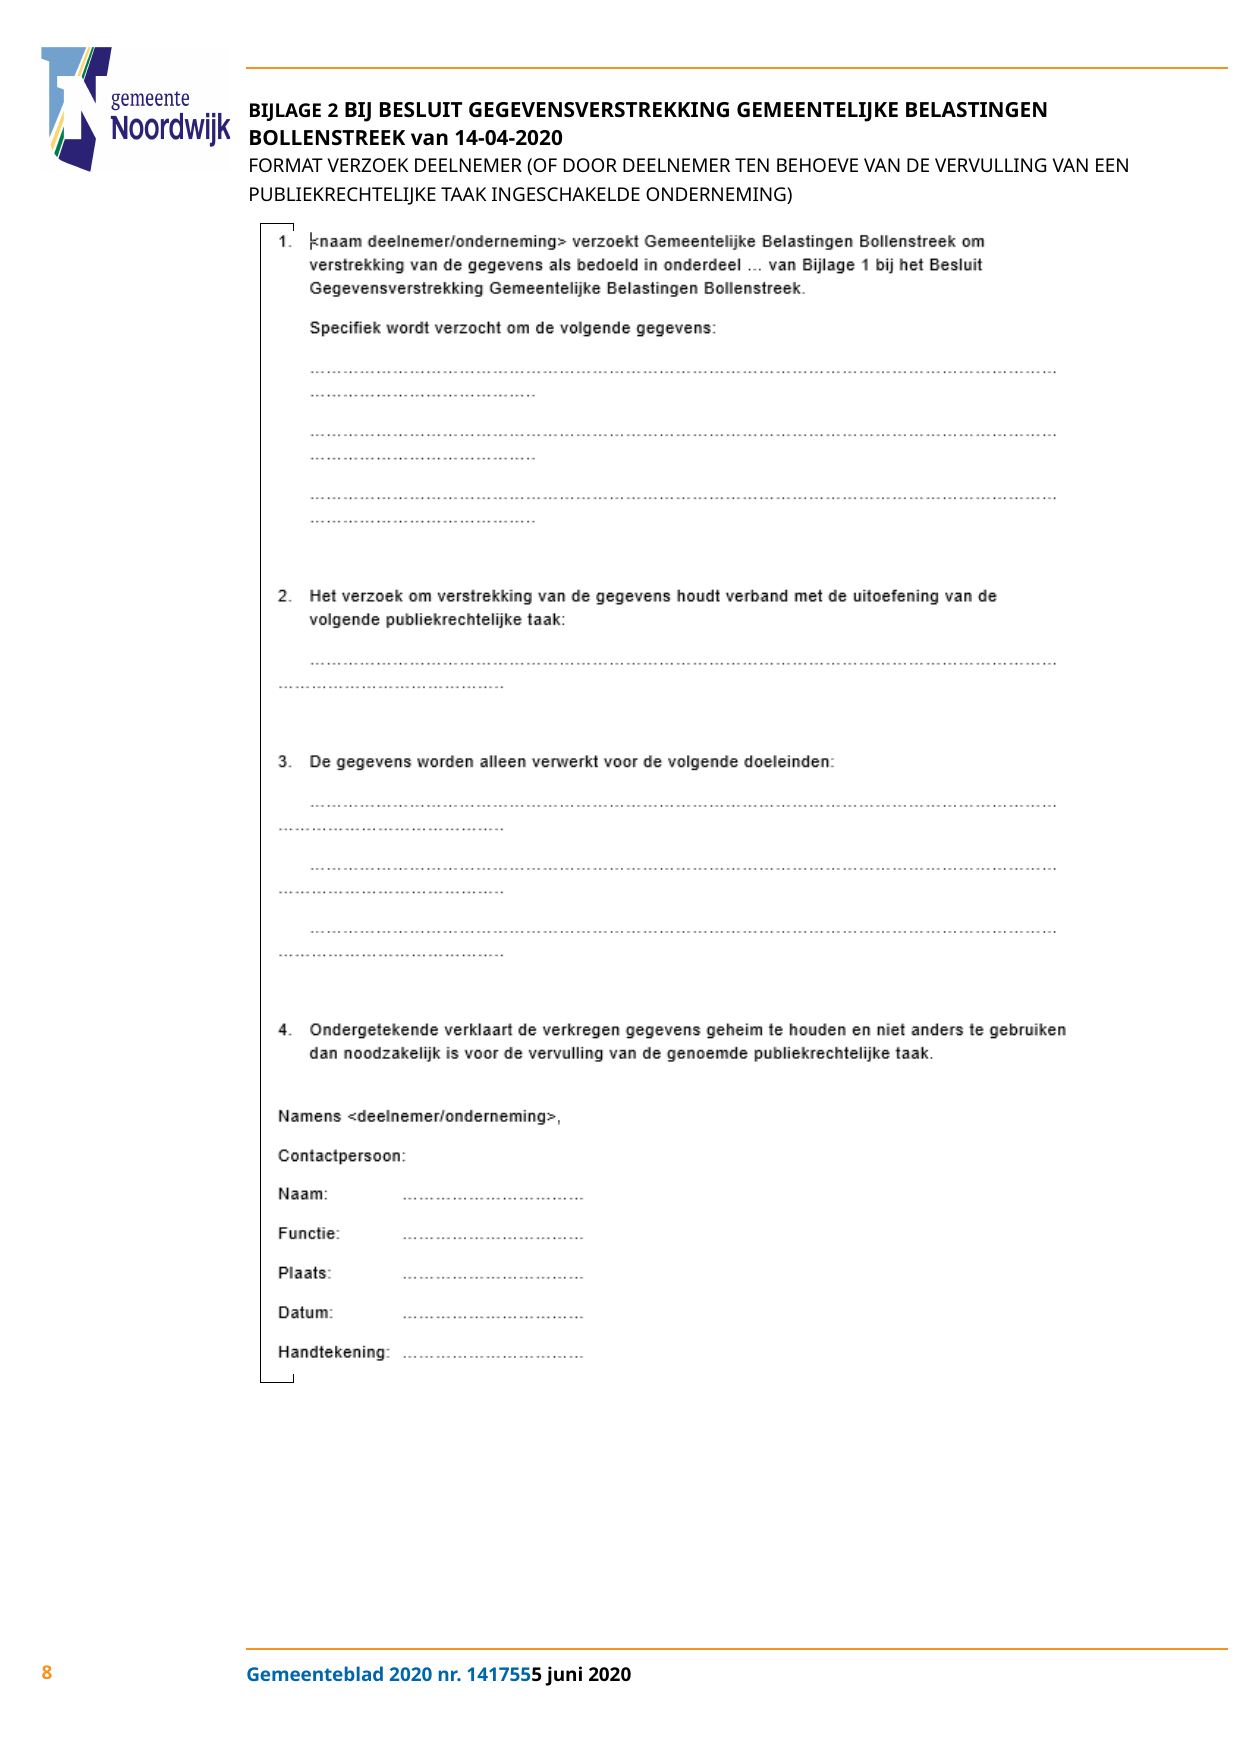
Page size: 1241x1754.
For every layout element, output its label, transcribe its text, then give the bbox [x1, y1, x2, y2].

picture [41, 47, 231, 172]
text FORMAT VERZOEK DEELNEMER (OF DOOR DEELNEMER TEN BEHOEVE VAN DE VERVULLING VAN EEN PUBLIEKRECHTELIJKE TAAK INGESCHAKELDE ONDERNEMING) [248, 152, 1152, 207]
text BIJLAGE 2 BIJ BESLUIT GEGEVENSVERSTREKKING GEMEENTELIJKE BELASTINGEN BOLLENSTREEK van 14-04-2020 [248, 95, 1152, 152]
picture [268, 231, 1125, 1374]
